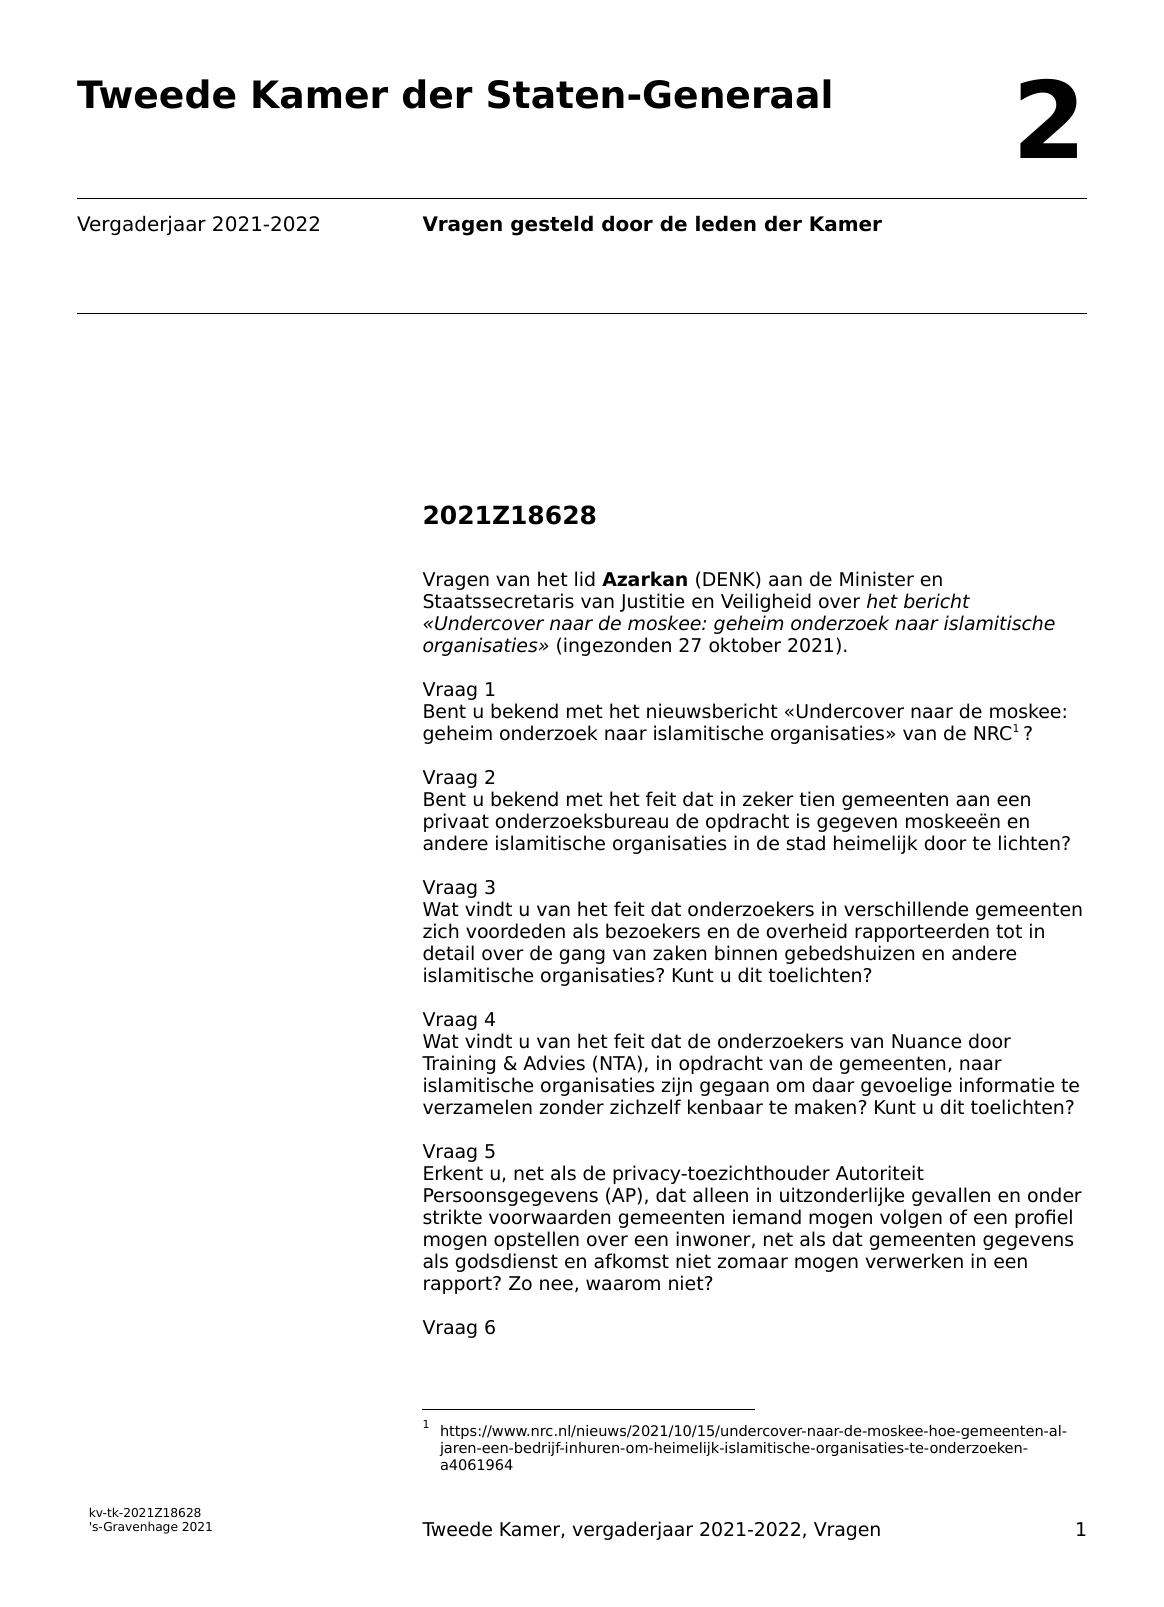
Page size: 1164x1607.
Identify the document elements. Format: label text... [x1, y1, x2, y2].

table_cell Vergaderjaar 2021-2022 [77, 199, 422, 313]
text Vragen van het lid Azarkan (DENK) aan de Minister en Staatssecretaris van Justitie en Veiligheid over het bericht «Undercover naar de moskee: geheim onderzoek naar islamitische organisaties» (ingezonden 27 oktober 2021). [422, 569, 1087, 657]
text Wat vindt u van het feit dat de onderzoekers van Nuance door Training & Advies (NTA), in opdracht van de gemeenten, naar islamitische organisaties zijn gegaan om daar gevoelige informatie te verzamelen zonder zichzelf kenbaar te maken? Kunt u dit toelichten? [422, 1031, 1087, 1119]
text Vraag 5 [422, 1141, 1087, 1163]
text Vraag 2 [422, 767, 1087, 789]
text Erkent u, net als de privacy-toezichthouder Autoriteit Persoonsgegevens (AP), dat alleen in uitzonderlijke gevallen en onder strikte voorwaarden gemeenten iemand mogen volgen of een profiel mogen opstellen over een inwoner, net als dat gemeenten gegevens als godsdienst en afkomst niet zomaar mogen verwerken in een rapport? Zo nee, waarom niet? [422, 1163, 1087, 1295]
text Bent u bekend met het nieuwsbericht «Undercover naar de moskee: geheim onderzoek naar islamitische organisaties» van de NRC? [422, 701, 1087, 745]
text Bent u bekend met het feit dat in zeker tien gemeenten aan een privaat onderzoeksbureau de opdracht is gegeven moskeeën en andere islamitische organisaties in de stad heimelijk door te lichten? [422, 789, 1087, 855]
text kv-tk-2021Z18628 [88, 1506, 323, 1520]
text Vraag 1 [422, 679, 1087, 701]
text Vraag 3 [422, 877, 1087, 899]
text Vraag 6 [422, 1317, 1087, 1339]
table_header Tweede Kamer der Staten-Generaal [77, 59, 886, 198]
table_cell Vragen gesteld door de leden der Kamer [422, 199, 1087, 313]
text 's-Gravenhage 2021 [88, 1520, 323, 1534]
text https://www.nrc.nl/nieuws/2021/10/15/undercover-naar-de-moskee-hoe-gemeenten-al-jaren-een-bedrijf-inhuren-om-heimelijk-islamitische-organisaties-te-onderzoeken-a4061964 [422, 1418, 1087, 1474]
text Wat vindt u van het feit dat onderzoekers in verschillende gemeenten zich voordeden als bezoekers en de overheid rapporteerden tot in detail over de gang van zaken binnen gebedshuizen en andere islamitische organisaties? Kunt u dit toelichten? [422, 899, 1087, 987]
table_header 2 [886, 59, 1087, 198]
text Vraag 4 [422, 1009, 1087, 1031]
text 2021Z18628 [422, 501, 1087, 531]
